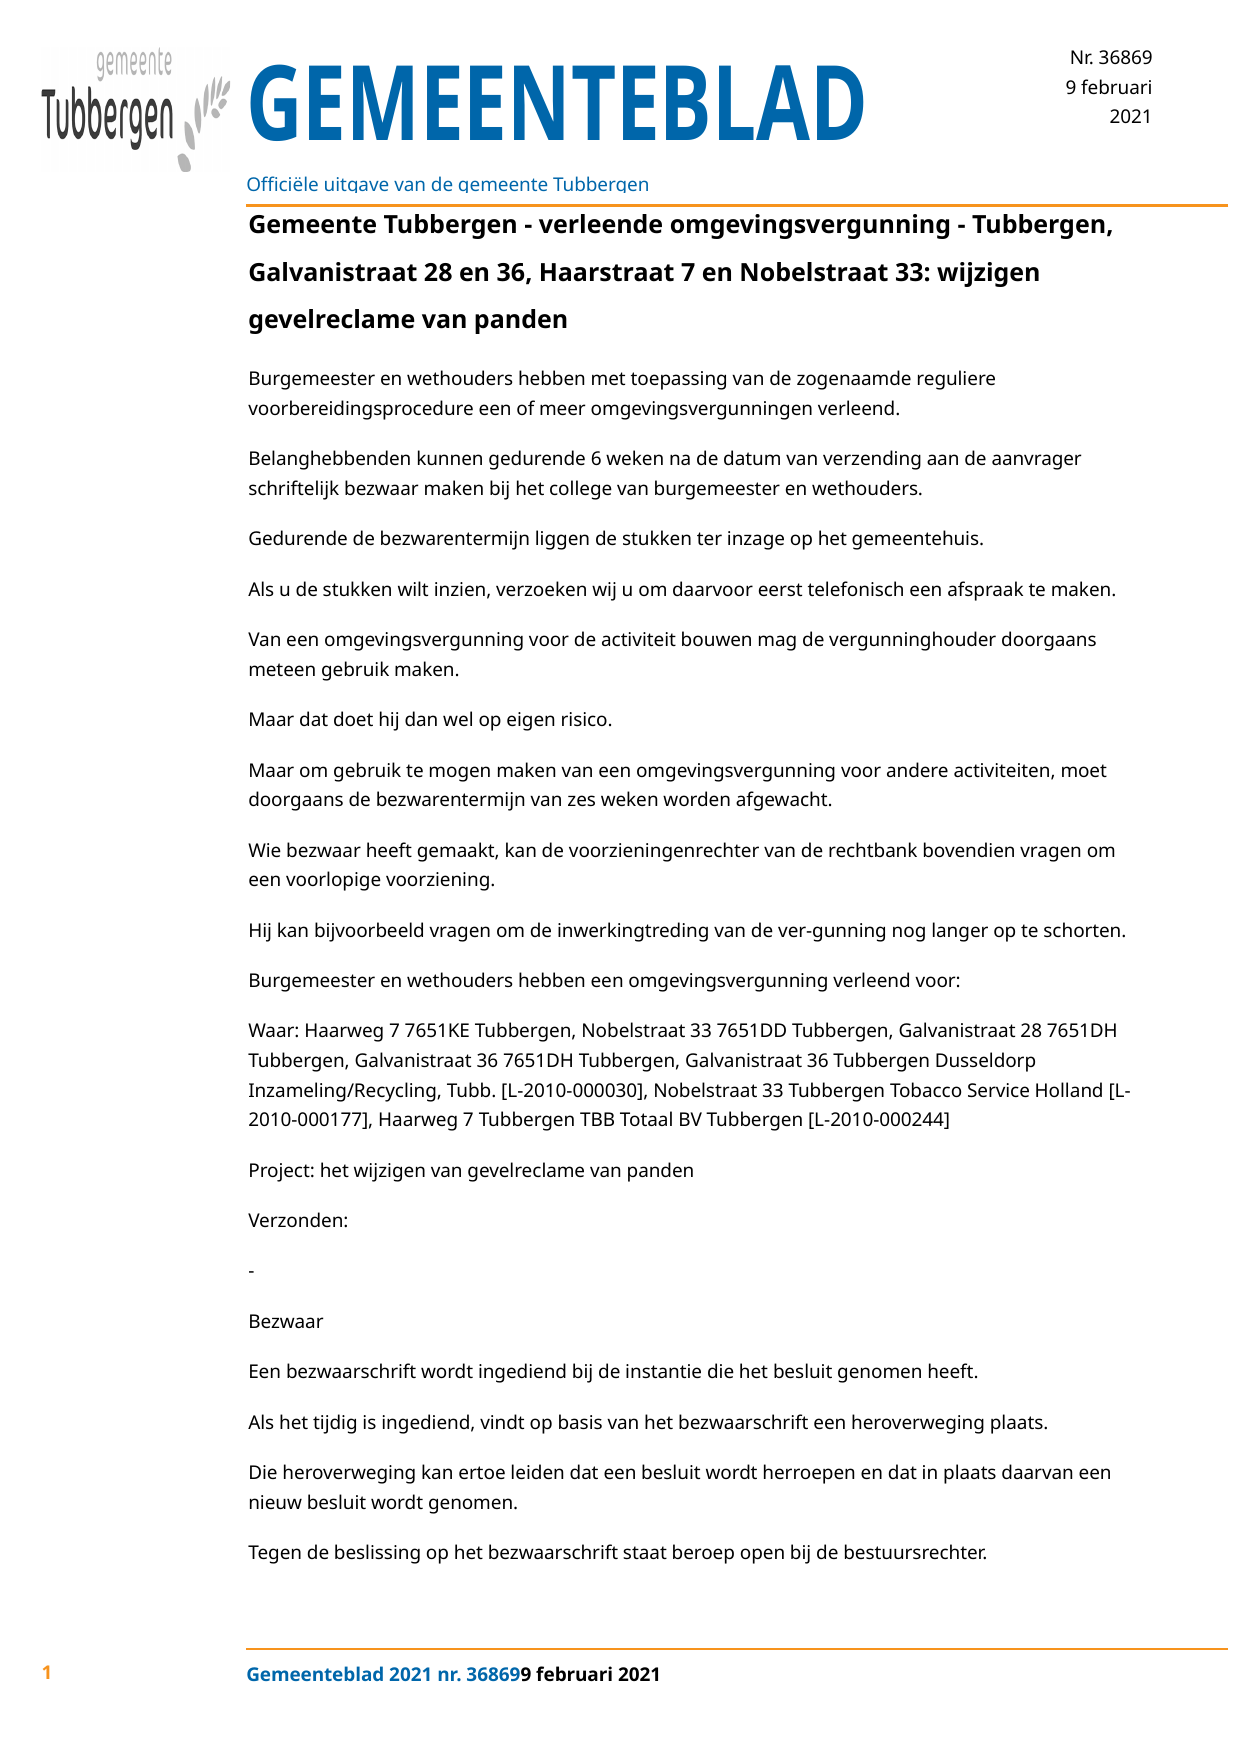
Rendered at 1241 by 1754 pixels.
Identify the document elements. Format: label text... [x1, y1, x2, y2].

text Die heroverweging kan ertoe leiden dat een besluit wordt herroepen en dat in plaats daarvan een nieuw besluit wordt genomen. [248, 1459, 1152, 1514]
text Van een omgevingsvergunning voor de activiteit bouwen mag de vergunninghouder doorgaans meteen gebruik maken. [248, 626, 1152, 682]
text Verzonden: [248, 1207, 1152, 1233]
text Een bezwaarschrift wordt ingediend bij de instantie die het besluit genomen heeft. [248, 1358, 1152, 1384]
text Maar dat doet hij dan wel op eigen risico. [248, 706, 1152, 732]
text Project: het wijzigen van gevelreclame van panden [248, 1157, 1152, 1182]
text Gemeente Tubbergen - verleende omgevingsvergunning - Tubbergen, Galvanistraat 28 en 36, Haarstraat 7 en Nobelstraat 33: wijzigen gevelreclame van panden [248, 207, 1152, 336]
text Hij kan bijvoorbeeld vragen om de inwerkingtreding van de ver-gunning nog langer op te schorten. [248, 917, 1152, 942]
text Als u de stukken wilt inzien, verzoeken wij u om daarvoor eerst telefonisch een afspraak te maken. [248, 576, 1152, 602]
text Waar: Haarweg 7 7651KE Tubbergen, Nobelstraat 33 7651DD Tubbergen, Galvanistraat 28 7651DH Tubbergen, Galvanistraat 36 7651DH Tubbergen, Galvanistraat 36 Tubbergen Dusseldorp Inzameling/Recycling, Tubb. [L-2010-000030], Nobelstraat 33 Tubbergen Tobacco Service Holland [L-2010-000177], Haarweg 7 Tubbergen TBB Totaal BV Tubbergen [L-2010-000244] [248, 1018, 1152, 1132]
text Als het tijdig is ingediend, vindt op basis van het bezwaarschrift een heroverweging plaats. [248, 1409, 1152, 1434]
text Bezwaar [248, 1308, 1152, 1334]
text Wie bezwaar heeft gemaakt, kan de voorzieningenrechter van de rechtbank bovendien vragen om een voorlopige voorziening. [248, 837, 1152, 892]
text Belanghebbenden kunnen gedurende 6 weken na de datum van verzending aan de aanvrager schriftelijk bezwaar maken bij het college van burgemeester en wethouders. [248, 446, 1152, 501]
picture [41, 47, 231, 172]
text Burgemeester en wethouders hebben een omgevingsvergunning verleend voor: [248, 967, 1152, 993]
text - [248, 1258, 1152, 1283]
text Gedurende de bezwarentermijn liggen de stukken ter inzage op het gemeentehuis. [248, 526, 1152, 551]
text Tegen de beslissing op het bezwaarschrift staat beroep open bij de bestuursrechter. [248, 1539, 1152, 1565]
text Burgemeester en wethouders hebben met toepassing van de zogenaamde reguliere voorbereidingsprocedure een of meer omgevingsvergunningen verleend. [248, 366, 1152, 421]
text Maar om gebruik te mogen maken van een omgevingsvergunning voor andere activiteiten, moet doorgaans de bezwarentermijn van zes weken worden afgewacht. [248, 757, 1152, 812]
